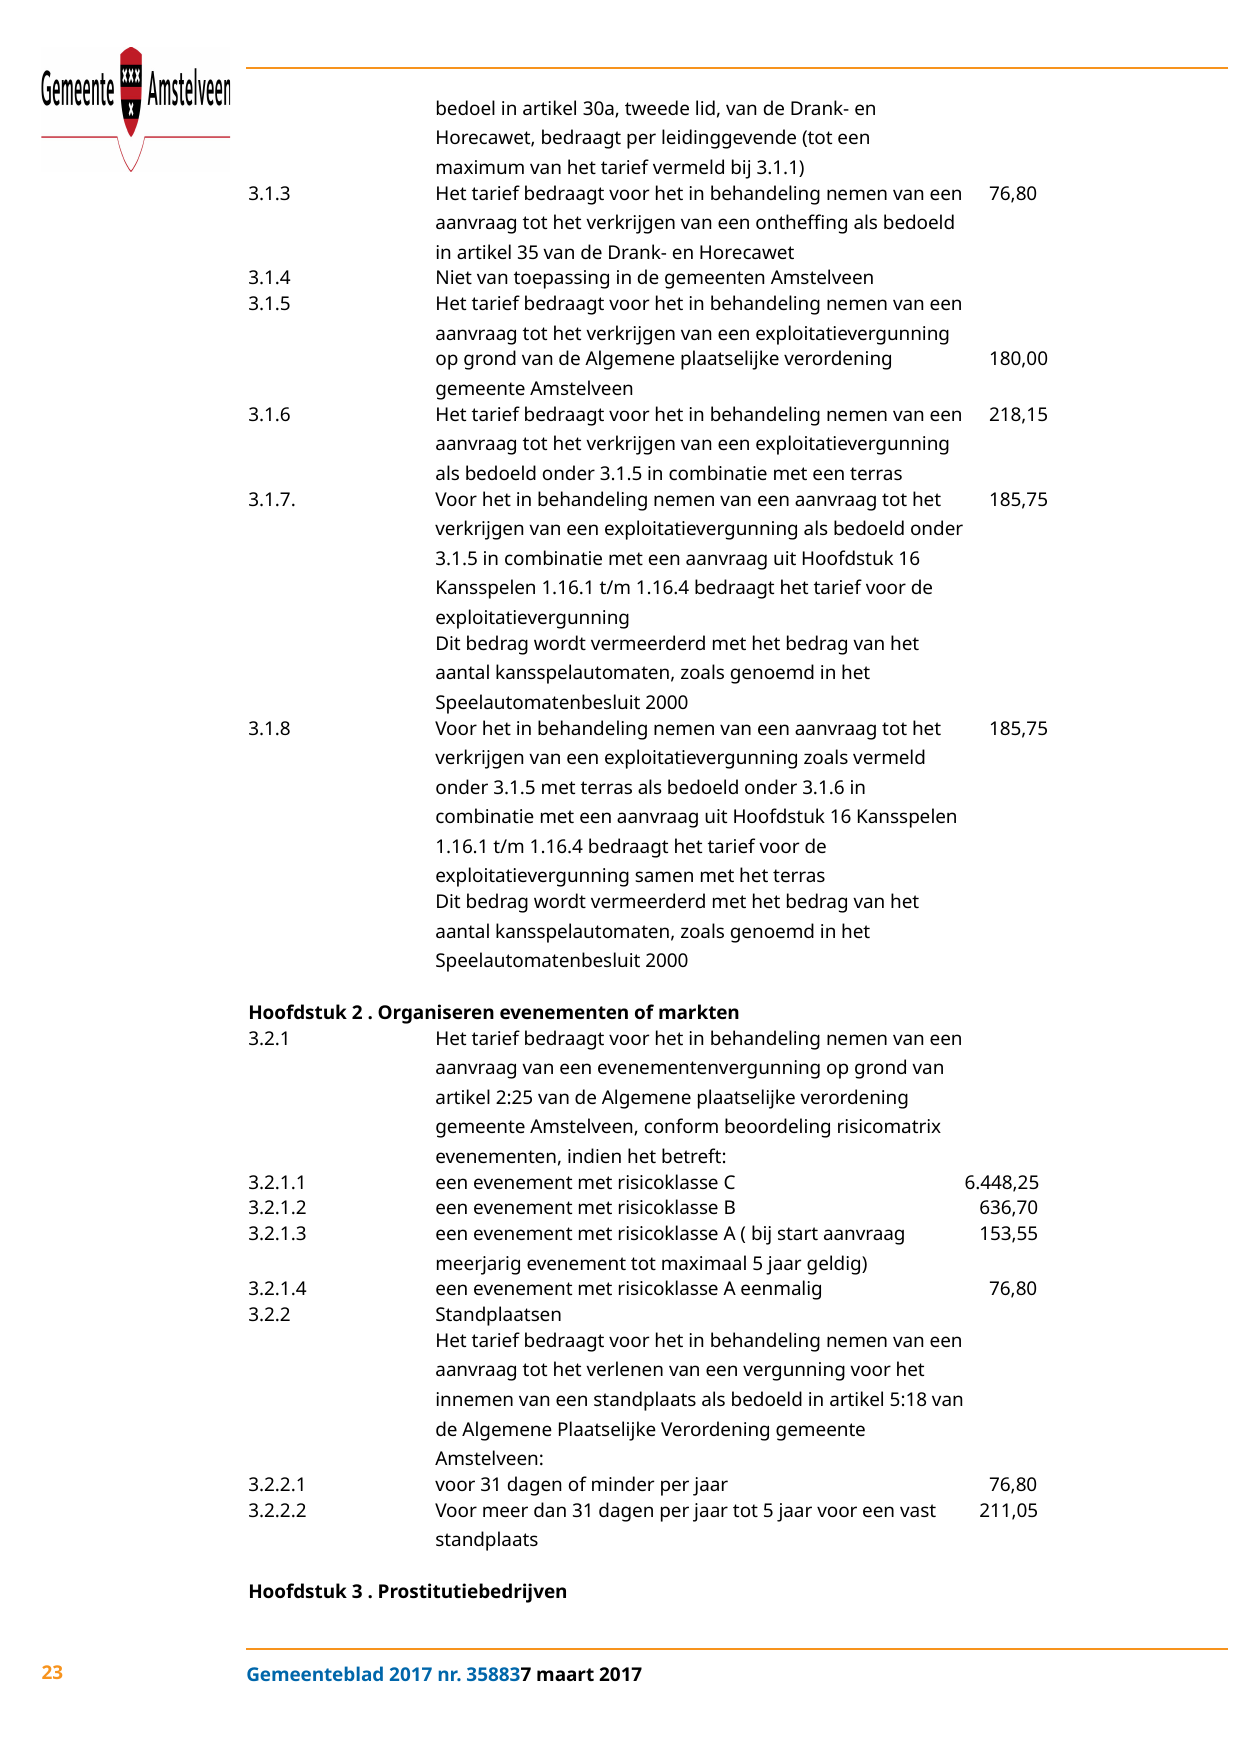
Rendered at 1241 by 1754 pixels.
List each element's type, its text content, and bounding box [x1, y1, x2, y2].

table_cell 76,80 [964, 1276, 1152, 1301]
table_cell [964, 1025, 1152, 1169]
table_cell een evenement met risicoklasse B [435, 1195, 964, 1220]
table_cell [964, 889, 1152, 973]
table_cell [964, 1301, 1152, 1327]
table_cell [248, 95, 435, 180]
table_cell Hoofdstuk 2 . Organiseren evenementen of markten [248, 999, 1152, 1025]
table_cell 3.1.7. [248, 486, 435, 630]
table_cell 3.2.2.2 [248, 1497, 435, 1552]
table_cell [964, 290, 1152, 346]
table_cell 3.2.1.1 [248, 1169, 435, 1194]
table_cell Het tarief bedraagt voor het in behandeling nemen van een aanvraag tot het verkrijgen van een exploitatievergunning als bedoeld onder 3.1.5 in combinatie met een terras [435, 401, 964, 486]
table_cell 3.1.8 [248, 715, 435, 888]
table_cell [248, 1327, 435, 1471]
table_cell 6.448,25 [964, 1169, 1152, 1194]
table_cell 185,75 [964, 486, 1152, 630]
table_cell [964, 95, 1152, 180]
table_cell een evenement met risicoklasse A ( bij start aanvraag meerjarig evenement tot maximaal 5 jaar geldig) [435, 1220, 964, 1276]
table_cell 218,15 [964, 401, 1152, 486]
table_cell Niet van toepassing in de gemeenten Amstelveen [435, 265, 964, 290]
table_cell Voor meer dan 31 dagen per jaar tot 5 jaar voor een vast standplaats [435, 1497, 964, 1552]
table_cell 3.2.1.2 [248, 1195, 435, 1220]
table_cell Voor het in behandeling nemen van een aanvraag tot het verkrijgen van een exploitatievergunning zoals vermeld onder 3.1.5 met terras als bedoeld onder 3.1.6 in combinatie met een aanvraag uit Hoofdstuk 16 Kansspelen 1.16.1 t/m 1.16.4 bedraagt het tarief voor de exploitatievergunning samen met het terras [435, 715, 964, 888]
table_cell Het tarief bedraagt voor het in behandeling nemen van een aanvraag van een evenementenvergunning op grond van artikel 2:25 van de Algemene plaatselijke verordening gemeente Amstelveen, conform beoordeling risicomatrix evenementen, indien het betreft: [435, 1025, 964, 1169]
table_cell 153,55 [964, 1220, 1152, 1276]
table_cell [964, 1327, 1152, 1471]
table_cell 180,00 [964, 346, 1152, 401]
table_cell Standplaatsen [435, 1301, 964, 1327]
table_cell 3.2.1.3 [248, 1220, 435, 1276]
table_cell [964, 265, 1152, 290]
table_cell 3.1.4 [248, 265, 435, 290]
table_cell 636,70 [964, 1195, 1152, 1220]
table_cell 185,75 [964, 715, 1152, 888]
table_cell voor 31 dagen of minder per jaar [435, 1471, 964, 1497]
table_cell 3.1.5 [248, 290, 435, 346]
table_cell 3.2.1.4 [248, 1276, 435, 1301]
table_cell 3.2.2.1 [248, 1471, 435, 1497]
table_cell [248, 889, 435, 973]
table_cell 211,05 [964, 1497, 1152, 1552]
table_cell 3.2.1 [248, 1025, 435, 1169]
table_cell op grond van de Algemene plaatselijke verordening gemeente Amstelveen [435, 346, 964, 401]
table_cell Dit bedrag wordt vermeerderd met het bedrag van het aantal kansspelautomaten, zoals genoemd in het Speelautomatenbesluit 2000 [435, 889, 964, 973]
table_cell Het tarief bedraagt voor het in behandeling nemen van een aanvraag tot het verkrijgen van een ontheffing als bedoeld in artikel 35 van de Drank- en Horecawet [435, 180, 964, 264]
table_cell Het tarief bedraagt voor het in behandeling nemen van een aanvraag tot het verkrijgen van een exploitatievergunning [435, 290, 964, 346]
table_cell 76,80 [964, 180, 1152, 264]
table_cell [248, 630, 435, 715]
table_cell Het tarief bedraagt voor het in behandeling nemen van een aanvraag tot het verlenen van een vergunning voor het innemen van een standplaats als bedoeld in artikel 5:18 van de Algemene Plaatselijke Verordening gemeente Amstelveen: [435, 1327, 964, 1471]
table_cell [248, 973, 1152, 999]
table_cell Dit bedrag wordt vermeerderd met het bedrag van het aantal kansspelautomaten, zoals genoemd in het Speelautomatenbesluit 2000 [435, 630, 964, 715]
table_cell 3.1.3 [248, 180, 435, 264]
table_cell 3.2.2 [248, 1301, 435, 1327]
table_cell Hoofdstuk 3 . Prostitutiebedrijven [248, 1578, 1152, 1604]
table_cell [248, 1552, 1152, 1578]
table_cell [964, 630, 1152, 715]
table_cell Voor het in behandeling nemen van een aanvraag tot het verkrijgen van een exploitatievergunning als bedoeld onder 3.1.5 in combinatie met een aanvraag uit Hoofdstuk 16 Kansspelen 1.16.1 t/m 1.16.4 bedraagt het tarief voor de exploitatievergunning [435, 486, 964, 630]
table_cell [248, 346, 435, 401]
table_cell 3.1.6 [248, 401, 435, 486]
table_cell een evenement met risicoklasse A eenmalig [435, 1276, 964, 1301]
table_cell een evenement met risicoklasse C [435, 1169, 964, 1194]
table_cell bedoel in artikel 30a, tweede lid, van de Drank- en Horecawet, bedraagt per leidinggevende (tot een maximum van het tarief vermeld bij 3.1.1) [435, 95, 964, 180]
table_cell 76,80 [964, 1471, 1152, 1497]
picture [41, 47, 231, 172]
